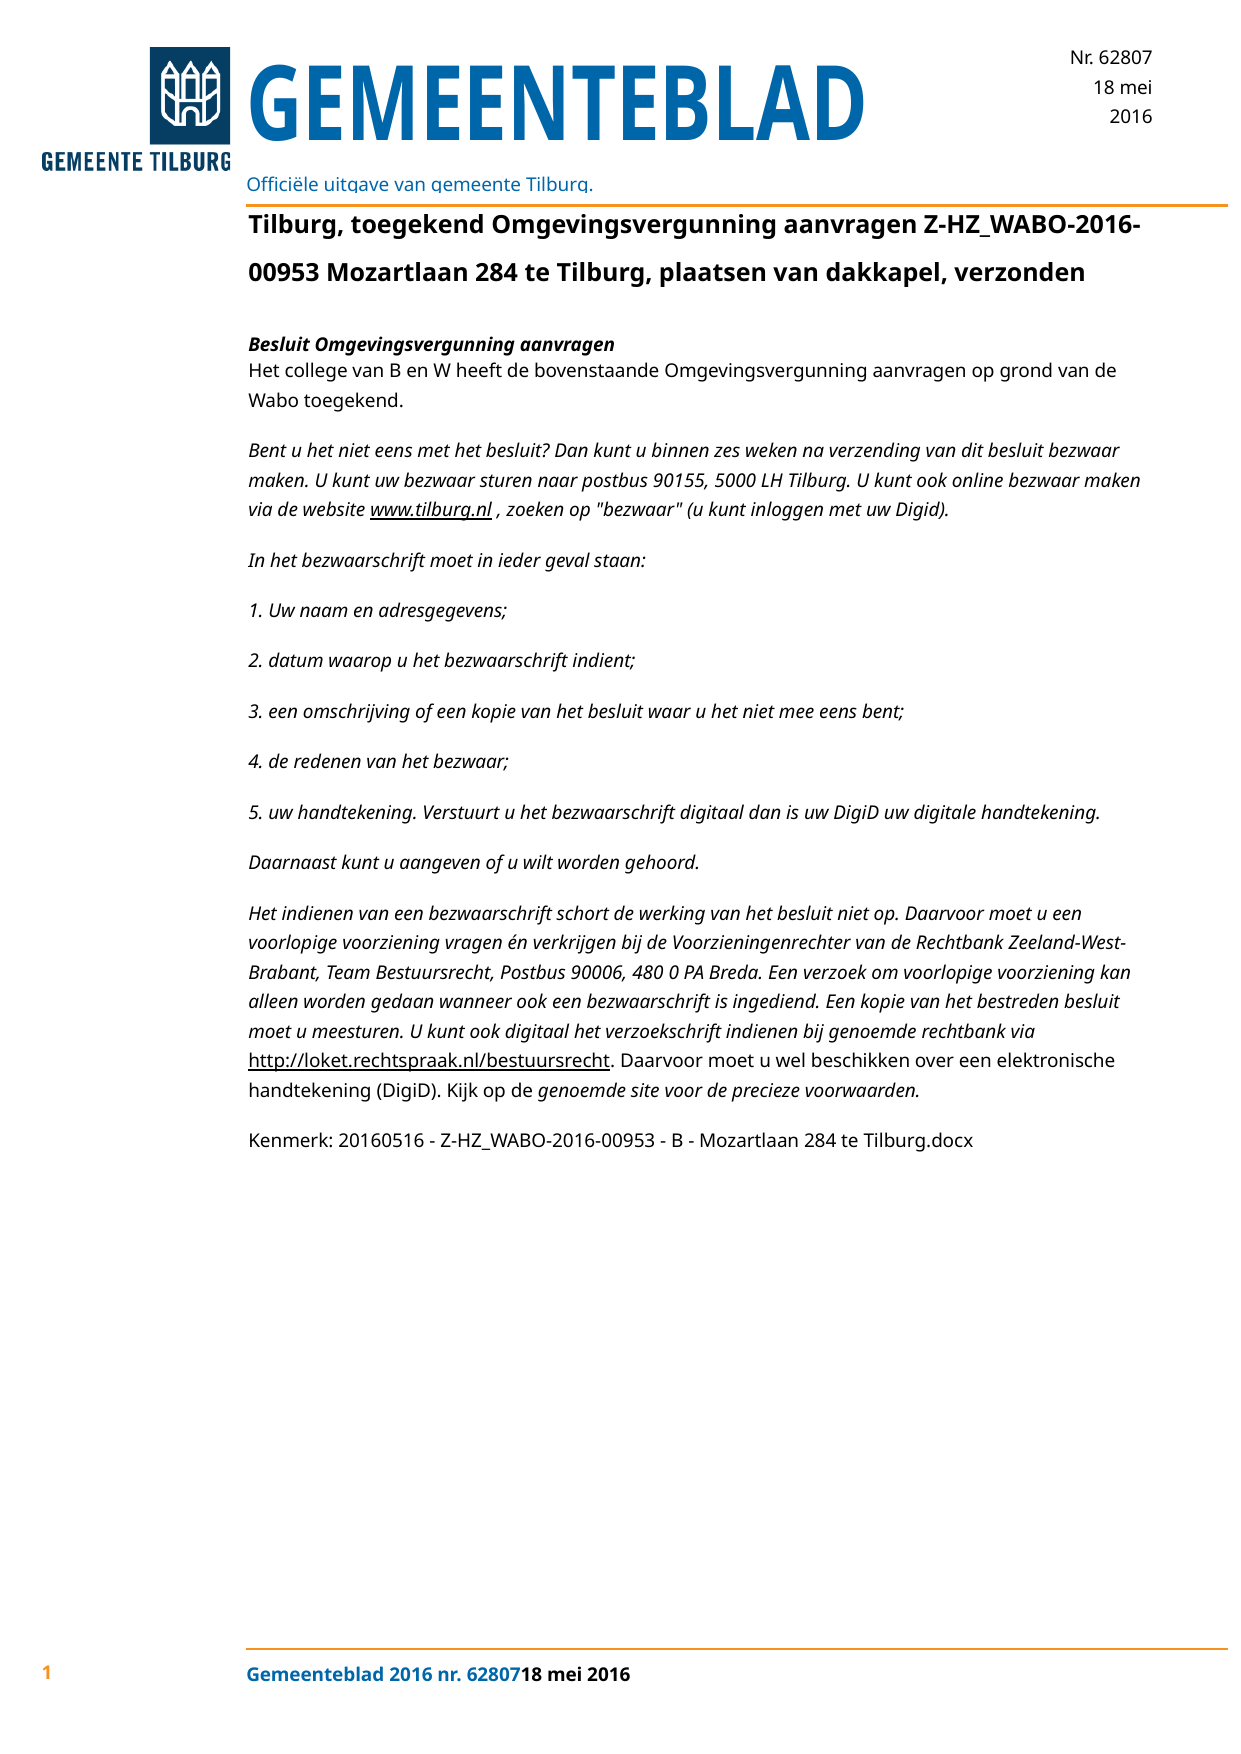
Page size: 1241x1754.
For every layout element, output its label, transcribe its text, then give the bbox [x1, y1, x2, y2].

text Bent u het niet eens met het besluit? Dan kunt u binnen zes weken na verzending van dit besluit bezwaar maken. U kunt uw bezwaar sturen naar postbus 90155, 5000 LH Tilburg. U kunt ook online bezwaar maken via de website www.tilburg.nl , zoeken op "bezwaar" (u kunt inloggen met uw Digid). [248, 437, 1152, 522]
text Het indienen van een bezwaarschrift schort de werking van het besluit niet op. Daarvoor moet u een voorlopige voorziening vragen én verkrijgen bij de Voorzieningenrechter van de Rechtbank Zeeland-West-Brabant, Team Bestuursrecht, Postbus 90006, 480 0 PA Breda. Een verzoek om voorlopige voorziening kan alleen worden gedaan wanneer ook een bezwaarschrift is ingediend. Een kopie van het bestreden besluit moet u meesturen. U kunt ook digitaal het verzoekschrift indienen bij genoemde rechtbank via http://loket.rechtspraak.nl/bestuursrecht. Daarvoor moet u wel beschikken over een elektronische handtekening (DigiD). Kijk op de genoemde site voor de precieze voorwaarden. [248, 900, 1152, 1103]
text Daarnaast kunt u aangeven of u wilt worden gehoord. [248, 849, 1152, 875]
text 1. Uw naam en adresgegevens; [248, 597, 1152, 623]
text 2. datum waarop u het bezwaarschrift indient; [248, 648, 1152, 673]
text 5. uw handtekening. Verstuurt u het bezwaarschrift digitaal dan is uw DigiD uw digitale handtekening. [248, 799, 1152, 824]
text Tilburg, toegekend Omgevingsvergunning aanvragen Z-HZ_WABO-2016-00953 Mozartlaan 284 te Tilburg, plaatsen van dakkapel, verzonden [248, 207, 1152, 288]
text 3. een omschrijving of een kopie van het besluit waar u het niet mee eens bent; [248, 698, 1152, 724]
picture [41, 47, 231, 172]
text Besluit Omgevingsvergunning aanvragen [248, 331, 1152, 357]
text Kenmerk: 20160516 - Z-HZ_WABO-2016-00953 - B - Mozartlaan 284 te Tilburg.docx [248, 1128, 1152, 1153]
text In het bezwaarschrift moet in ieder geval staan: [248, 547, 1152, 572]
text Het college van B en W heeft de bovenstaande Omgevingsvergunning aanvragen op grond van de Wabo toegekend. [248, 357, 1152, 412]
text 4. de redenen van het bezwaar; [248, 748, 1152, 774]
